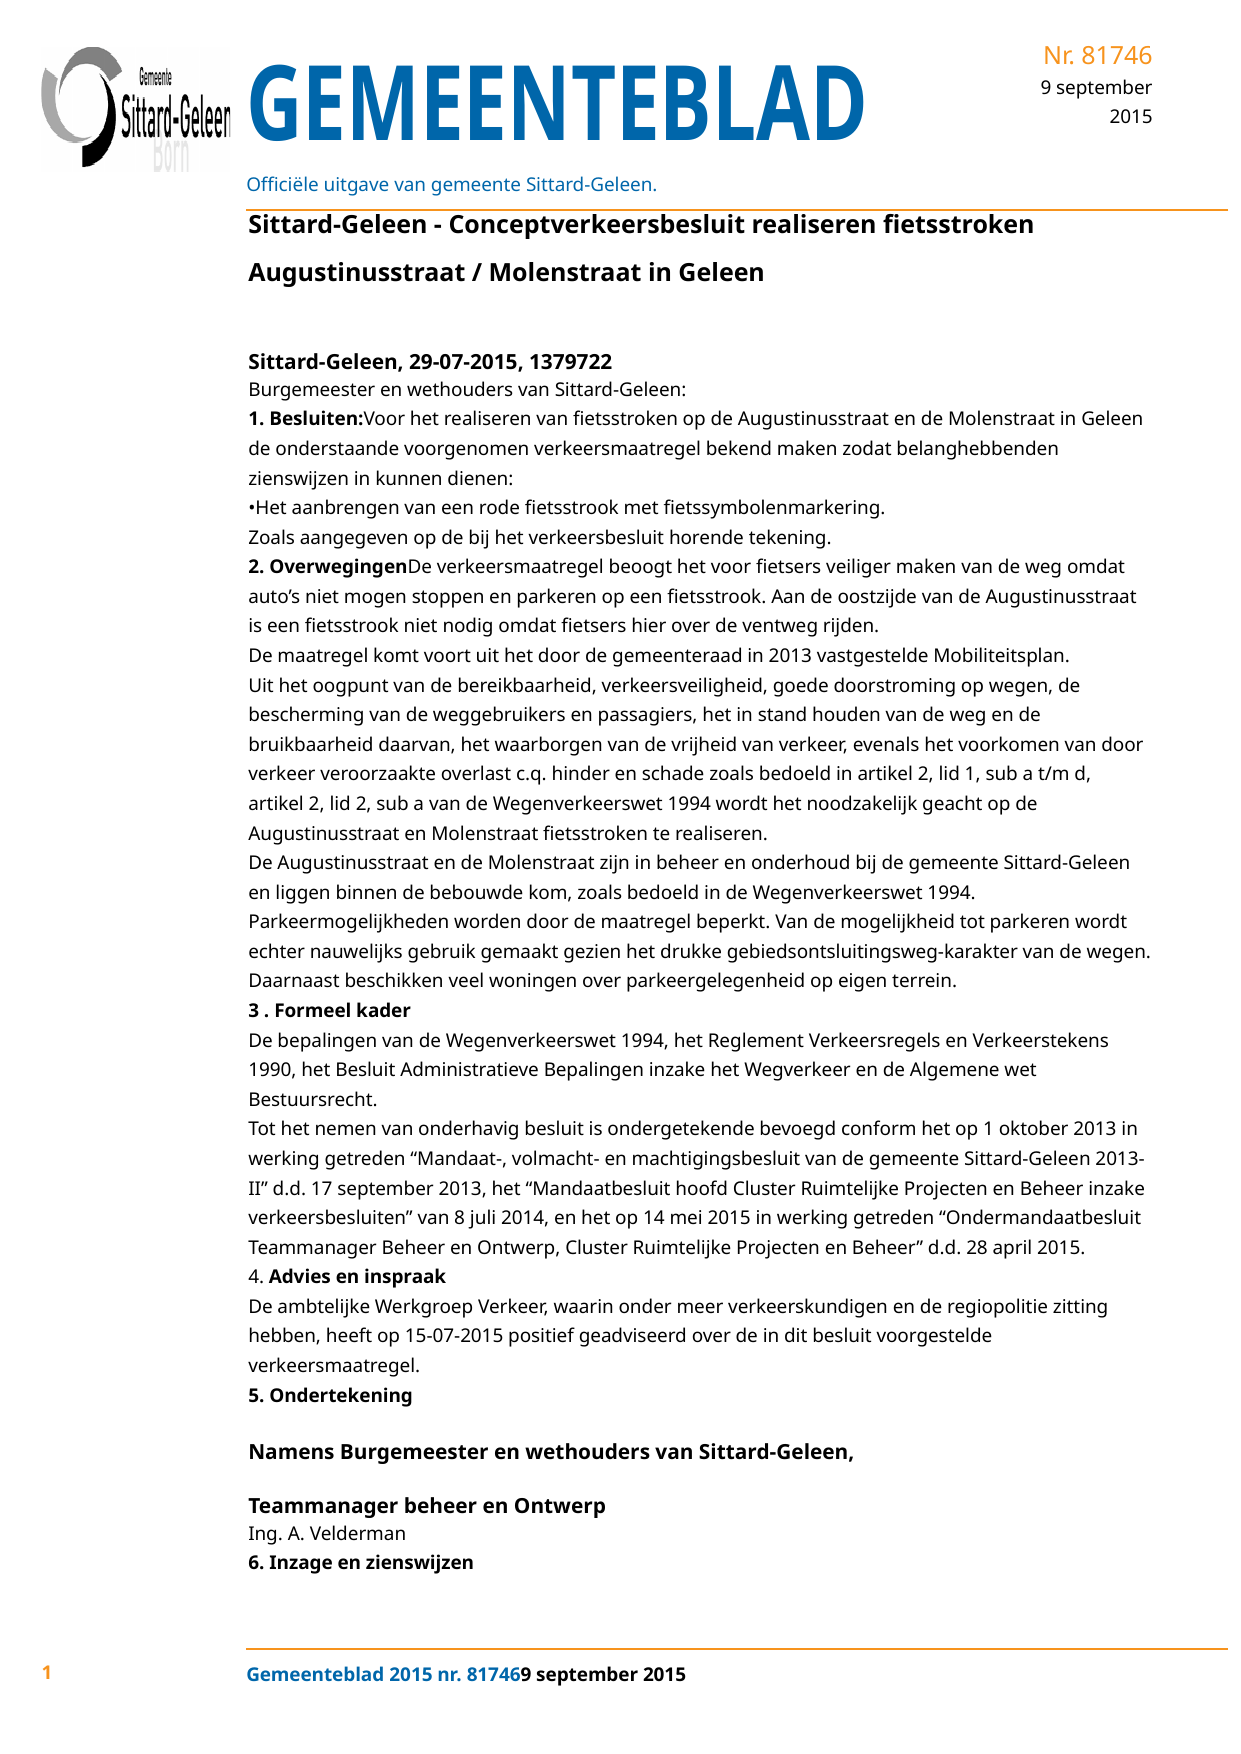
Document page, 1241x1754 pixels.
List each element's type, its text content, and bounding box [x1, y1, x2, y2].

text 2. OverwegingenDe verkeersmaatregel beoogt het voor fietsers veiliger maken van de weg omdat auto’s niet mogen stoppen en parkeren op een fietsstrook. Aan de oostzijde van de Augustinusstraat is een fietsstrook niet nodig omdat fietsers hier over de ventweg rijden. [248, 553, 1152, 638]
text Teammanager beheer en Ontwerp [248, 1491, 1152, 1520]
text 3 . Formeel kader [248, 997, 1152, 1023]
text Burgemeester en wethouders van Sittard-Geleen: [248, 376, 1152, 402]
text Ing. A. Velderman [248, 1520, 1152, 1545]
text De maatregel komt voort uit het door de gemeenteraad in 2013 vastgestelde Mobiliteitsplan. [248, 642, 1152, 668]
text •Het aanbrengen van een rode fietsstrook met fietssymbolenmarkering. [248, 494, 1152, 520]
picture [41, 47, 231, 172]
text Zoals aangegeven op de bij het verkeersbesluit horende tekening. [248, 524, 1152, 549]
text De Augustinusstraat en de Molenstraat zijn in beheer en onderhoud bij de gemeente Sittard-Geleen en liggen binnen de bebouwde kom, zoals bedoeld in de Wegenverkeerswet 1994. [248, 849, 1152, 904]
text De ambtelijke Werkgroep Verkeer, waarin onder meer verkeerskundigen en de regiopolitie zitting hebben, heeft op 15-07-2015 positief geadviseerd over de in dit besluit voorgestelde verkeersmaatregel. [248, 1293, 1152, 1378]
text Sittard-Geleen - Conceptverkeersbesluit realiseren fietsstroken Augustinusstraat / Molenstraat in Geleen [248, 211, 1152, 288]
text 5. Ondertekening [248, 1382, 1152, 1407]
text 4. Advies en inspraak [248, 1263, 1152, 1289]
text Namens Burgemeester en wethouders van Sittard-Geleen, [248, 1437, 1152, 1466]
text Sittard-Geleen, 29-07-2015, 1379722 [248, 347, 1152, 376]
text Tot het nemen van onderhavig besluit is ondergetekende bevoegd conform het op 1 oktober 2013 in werking getreden “Mandaat-, volmacht- en machtigingsbesluit van de gemeente Sittard-Geleen 2013-II” d.d. 17 september 2013, het “Mandaatbesluit hoofd Cluster Ruimtelijke Projecten en Beheer inzake verkeersbesluiten” van 8 juli 2014, en het op 14 mei 2015 in werking getreden “Ondermandaatbesluit Teammanager Beheer en Ontwerp, Cluster Ruimtelijke Projecten en Beheer” d.d. 28 april 2015. [248, 1116, 1152, 1259]
text 6. Inzage en zienswijzen [248, 1549, 1152, 1575]
text Parkeermogelijkheden worden door de maatregel beperkt. Van de mogelijkheid tot parkeren wordt echter nauwelijks gebruik gemaakt gezien het drukke gebiedsontsluitingsweg-karakter van de wegen. Daarnaast beschikken veel woningen over parkeergelegenheid op eigen terrein. [248, 908, 1152, 993]
text Uit het oogpunt van de bereikbaarheid, verkeersveiligheid, goede doorstroming op wegen, de bescherming van de weggebruikers en passagiers, het in stand houden van de weg en de bruikbaarheid daarvan, het waarborgen van de vrijheid van verkeer, evenals het voorkomen van door verkeer veroorzaakte overlast c.q. hinder en schade zoals bedoeld in artikel 2, lid 1, sub a t/m d, artikel 2, lid 2, sub a van de Wegenverkeerswet 1994 wordt het noodzakelijk geacht op de Augustinusstraat en Molenstraat fietsstroken te realiseren. [248, 672, 1152, 845]
text De bepalingen van de Wegenverkeerswet 1994, het Reglement Verkeersregels en Verkeerstekens 1990, het Besluit Administratieve Bepalingen inzake het Wegverkeer en de Algemene wet Bestuursrecht. [248, 1027, 1152, 1112]
text 1. Besluiten:Voor het realiseren van fietsstroken op de Augustinusstraat en de Molenstraat in Geleen de onderstaande voorgenomen verkeersmaatregel bekend maken zodat belanghebbenden zienswijzen in kunnen dienen: [248, 406, 1152, 490]
